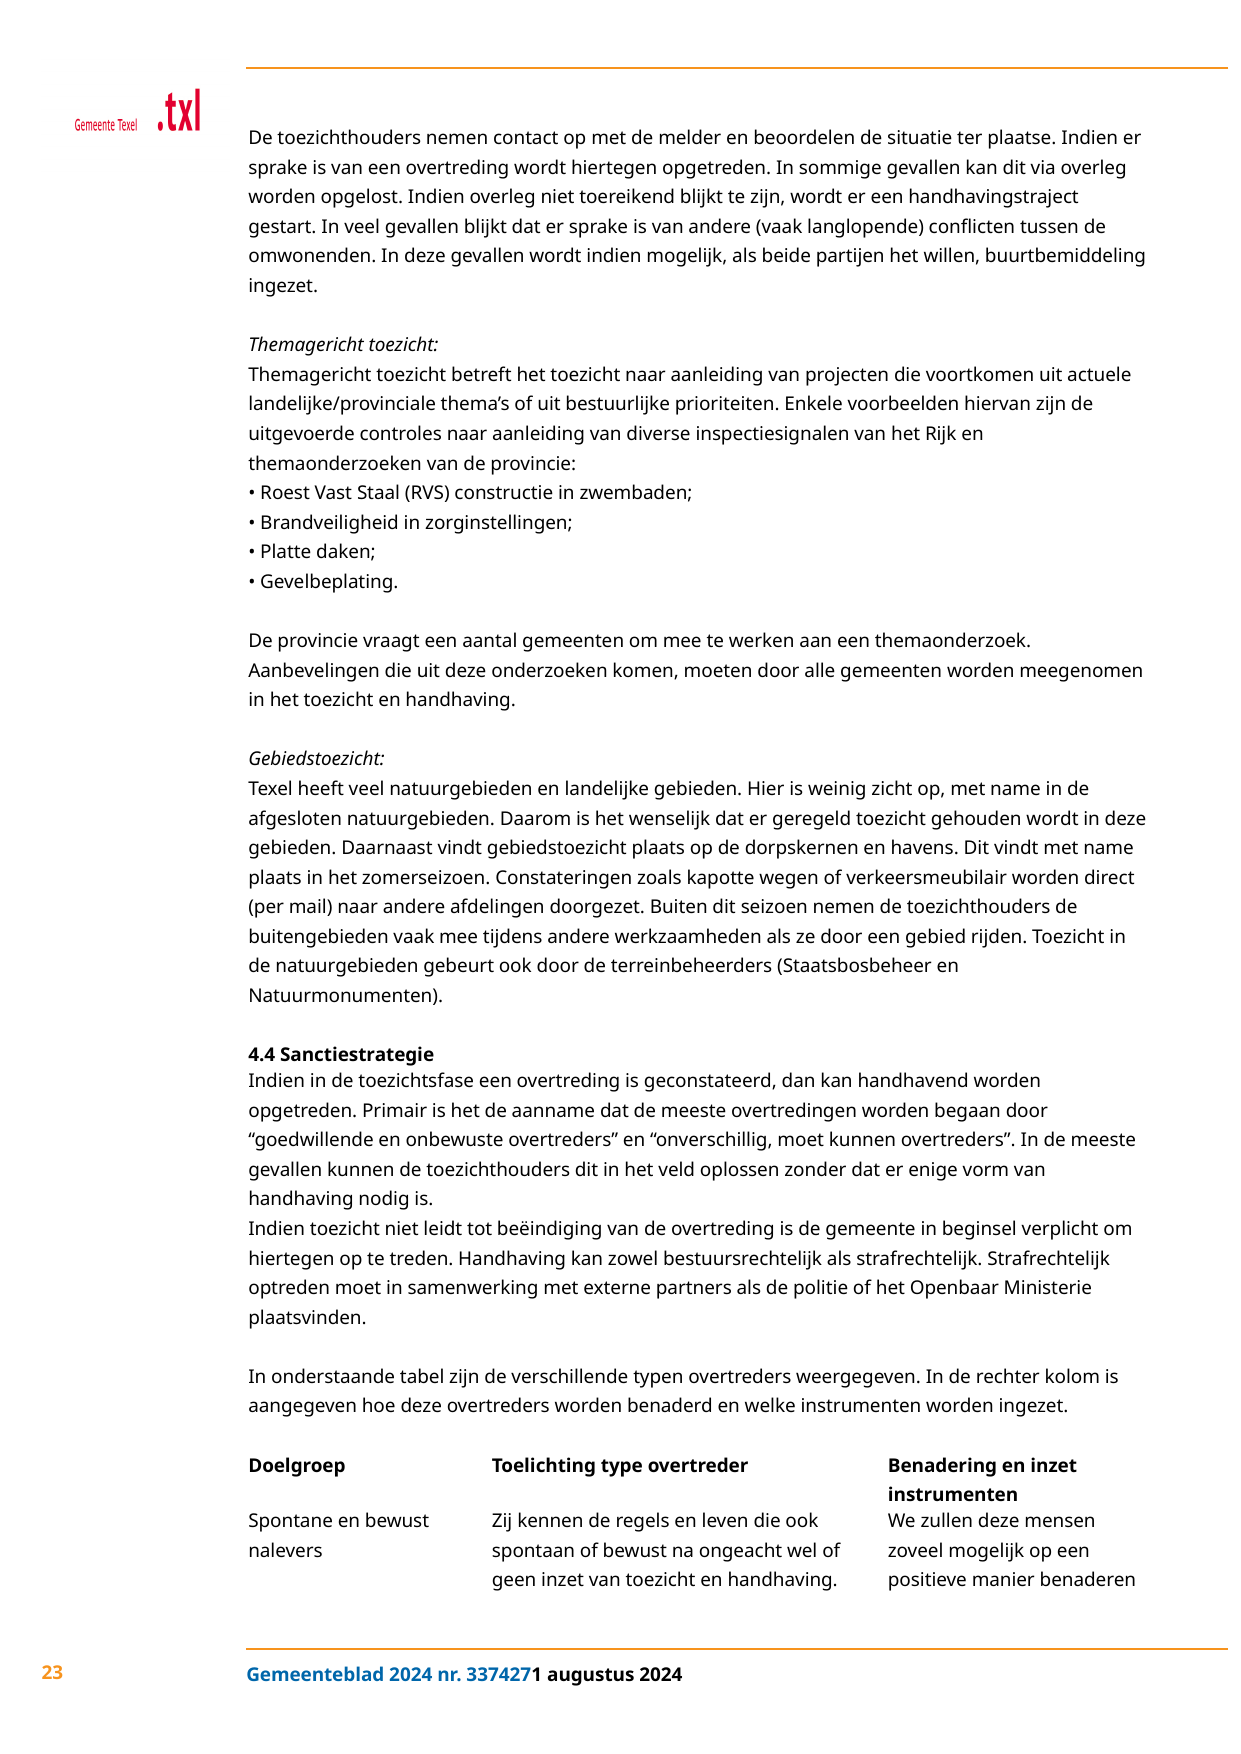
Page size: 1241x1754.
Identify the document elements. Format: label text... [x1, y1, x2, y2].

picture [41, 47, 231, 172]
table_header Doelgroep [248, 1452, 492, 1507]
text Themagericht toezicht: [248, 331, 1152, 357]
table_cell Spontane en bewust nalevers [248, 1507, 492, 1592]
table_cell We zullen deze mensen zoveel mogelijk op een positieve manier benaderen [888, 1507, 1152, 1592]
text • Brandveiligheid in zorginstellingen; [248, 509, 1152, 535]
table_header Benadering en inzet instrumenten [888, 1452, 1152, 1507]
text • Roest Vast Staal (RVS) constructie in zwembaden; [248, 479, 1152, 505]
table_cell Zij kennen de regels en leven die ook spontaan of bewust na ongeacht wel of geen inzet van toezicht en handhaving. [492, 1507, 888, 1592]
table_header Toelichting type overtreder [492, 1452, 888, 1507]
text 4.4 Sanctiestrategie [248, 1041, 1152, 1067]
text De provincie vraagt een aantal gemeenten om mee te werken aan een themaonderzoek. Aanbevelingen die uit deze onderzoeken komen, moeten door alle gemeenten worden meegenomen in het toezicht en handhaving. [248, 627, 1152, 712]
text Texel heeft veel natuurgebieden en landelijke gebieden. Hier is weinig zicht op, met name in de afgesloten natuurgebieden. Daarom is het wenselijk dat er geregeld toezicht gehouden wordt in deze gebieden. Daarnaast vindt gebiedstoezicht plaats op de dorpskernen en havens. Dit vindt met name plaats in het zomerseizoen. Constateringen zoals kapotte wegen of verkeersmeubilair worden direct (per mail) naar andere afdelingen doorgezet. Buiten dit seizoen nemen de toezichthouders de buitengebieden vaak mee tijdens andere werkzaamheden als ze door een gebied rijden. Toezicht in de natuurgebieden gebeurt ook door de terreinbeheerders (Staatsbosbeheer en Natuurmonumenten). [248, 775, 1152, 1008]
text Indien toezicht niet leidt tot beëindiging van de overtreding is de gemeente in beginsel verplicht om hiertegen op te treden. Handhaving kan zowel bestuursrechtelijk als strafrechtelijk. Strafrechtelijk optreden moet in samenwerking met externe partners als de politie of het Openbaar Ministerie plaatsvinden. [248, 1215, 1152, 1329]
text Gebiedstoezicht: [248, 746, 1152, 771]
text • Gevelbeplating. [248, 568, 1152, 594]
text • Platte daken; [248, 538, 1152, 564]
text In onderstaande tabel zijn de verschillende typen overtreders weergegeven. In de rechter kolom is aangegeven hoe deze overtreders worden benaderd en welke instrumenten worden ingezet. [248, 1363, 1152, 1418]
text Indien in de toezichtsfase een overtreding is geconstateerd, dan kan handhavend worden opgetreden. Primair is het de aanname dat de meeste overtredingen worden begaan door “goedwillende en onbewuste overtreders” en “onverschillig, moet kunnen overtreders”. In de meeste gevallen kunnen de toezichthouders dit in het veld oplossen zonder dat er enige vorm van handhaving nodig is. [248, 1067, 1152, 1211]
text De toezichthouders nemen contact op met de melder en beoordelen de situatie ter plaatse. Indien er sprake is van een overtreding wordt hiertegen opgetreden. In sommige gevallen kan dit via overleg worden opgelost. Indien overleg niet toereikend blijkt te zijn, wordt er een handhavingstraject gestart. In veel gevallen blijkt dat er sprake is van andere (vaak langlopende) conflicten tussen de omwonenden. In deze gevallen wordt indien mogelijk, als beide partijen het willen, buurtbemiddeling ingezet. [248, 124, 1152, 298]
text Themagericht toezicht betreft het toezicht naar aanleiding van projecten die voortkomen uit actuele landelijke/provinciale thema’s of uit bestuurlijke prioriteiten. Enkele voorbeelden hiervan zijn de uitgevoerde controles naar aanleiding van diverse inspectiesignalen van het Rijk en themaonderzoeken van de provincie: [248, 361, 1152, 476]
